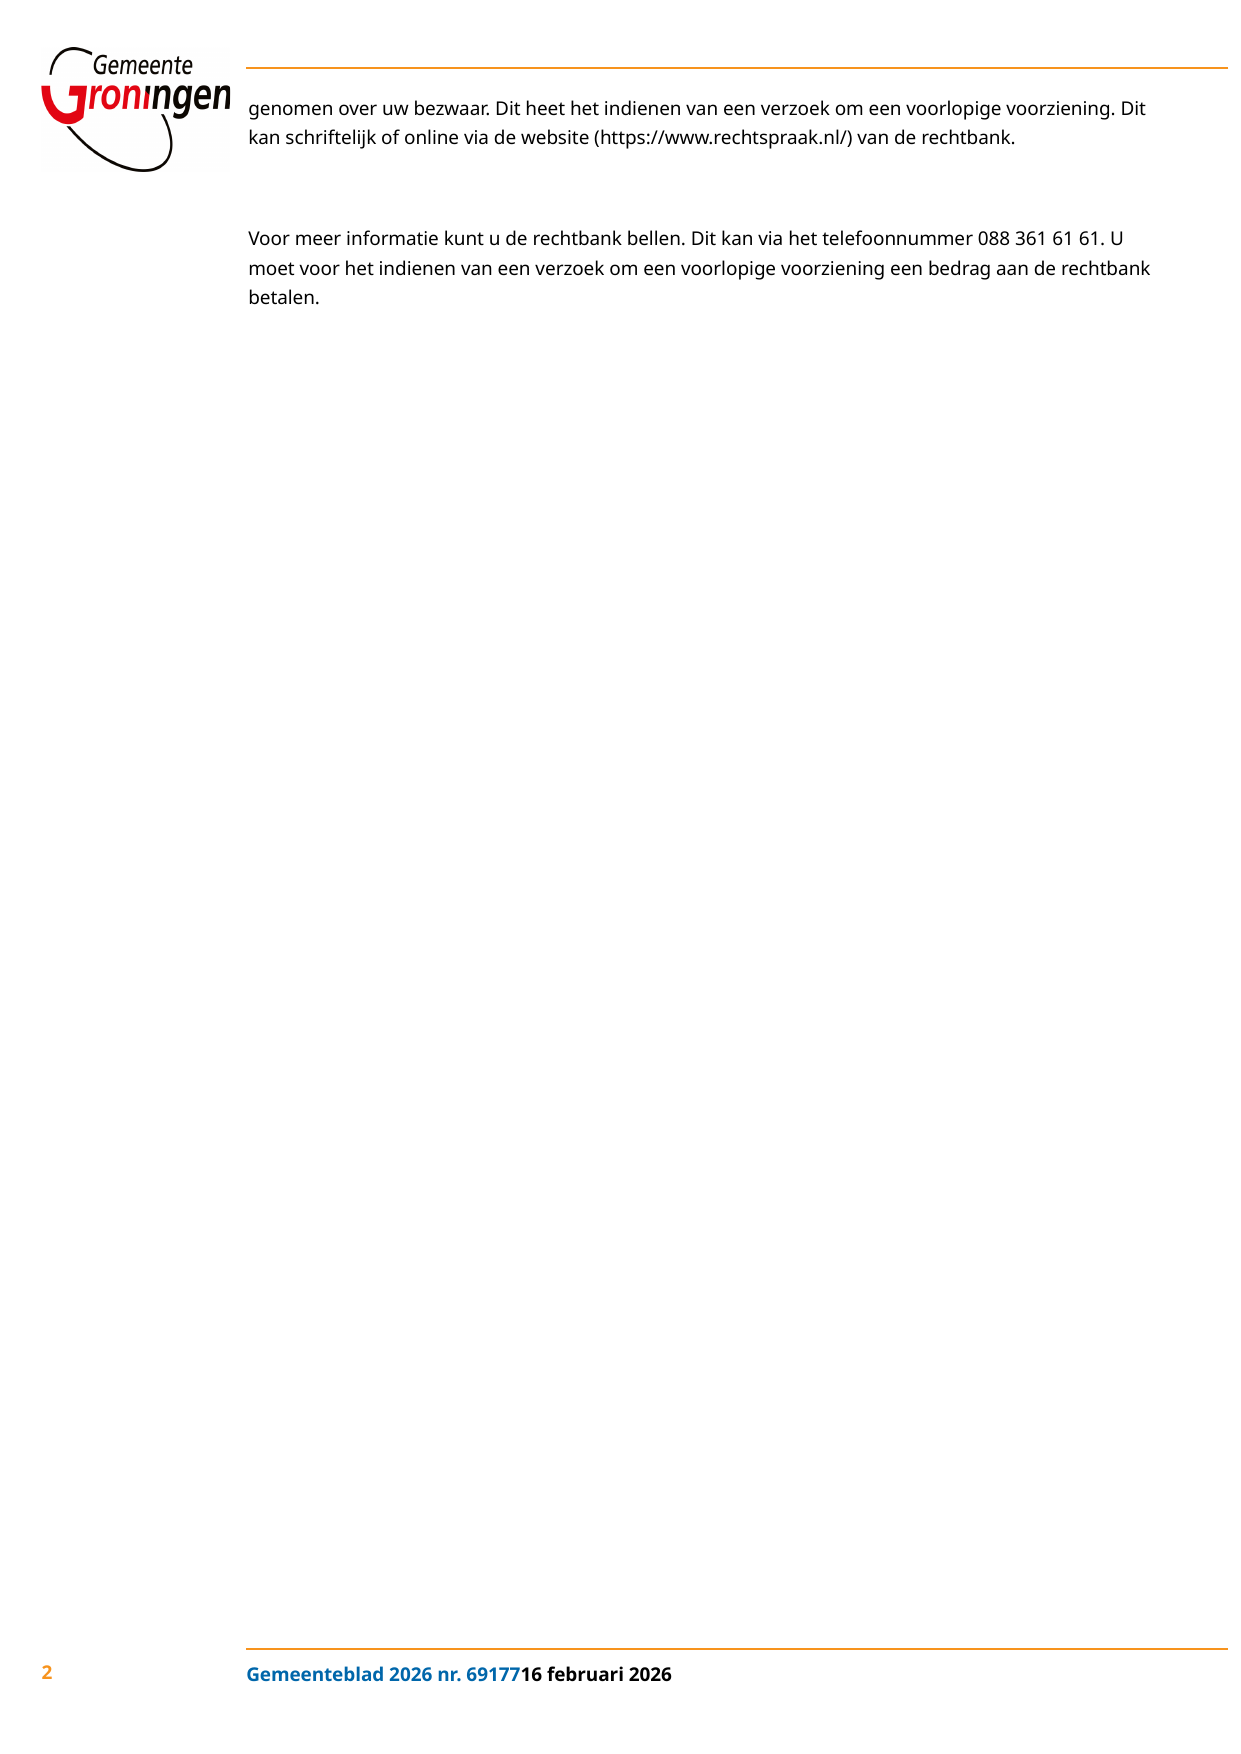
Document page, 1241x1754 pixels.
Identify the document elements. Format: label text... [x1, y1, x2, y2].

text Voor meer informatie kunt u de rechtbank bellen. Dit kan via het telefoonnummer 088 361 61 61. U moet voor het indienen van een verzoek om een voorlopige voorziening een bedrag aan de rechtbank betalen. [248, 225, 1152, 310]
picture [41, 47, 231, 172]
text genomen over uw bezwaar. Dit heet het indienen van een verzoek om een voorlopige voorziening. Dit kan schriftelijk of online via de website (https://www.rechtspraak.nl/) van de rechtbank. [248, 95, 1152, 150]
